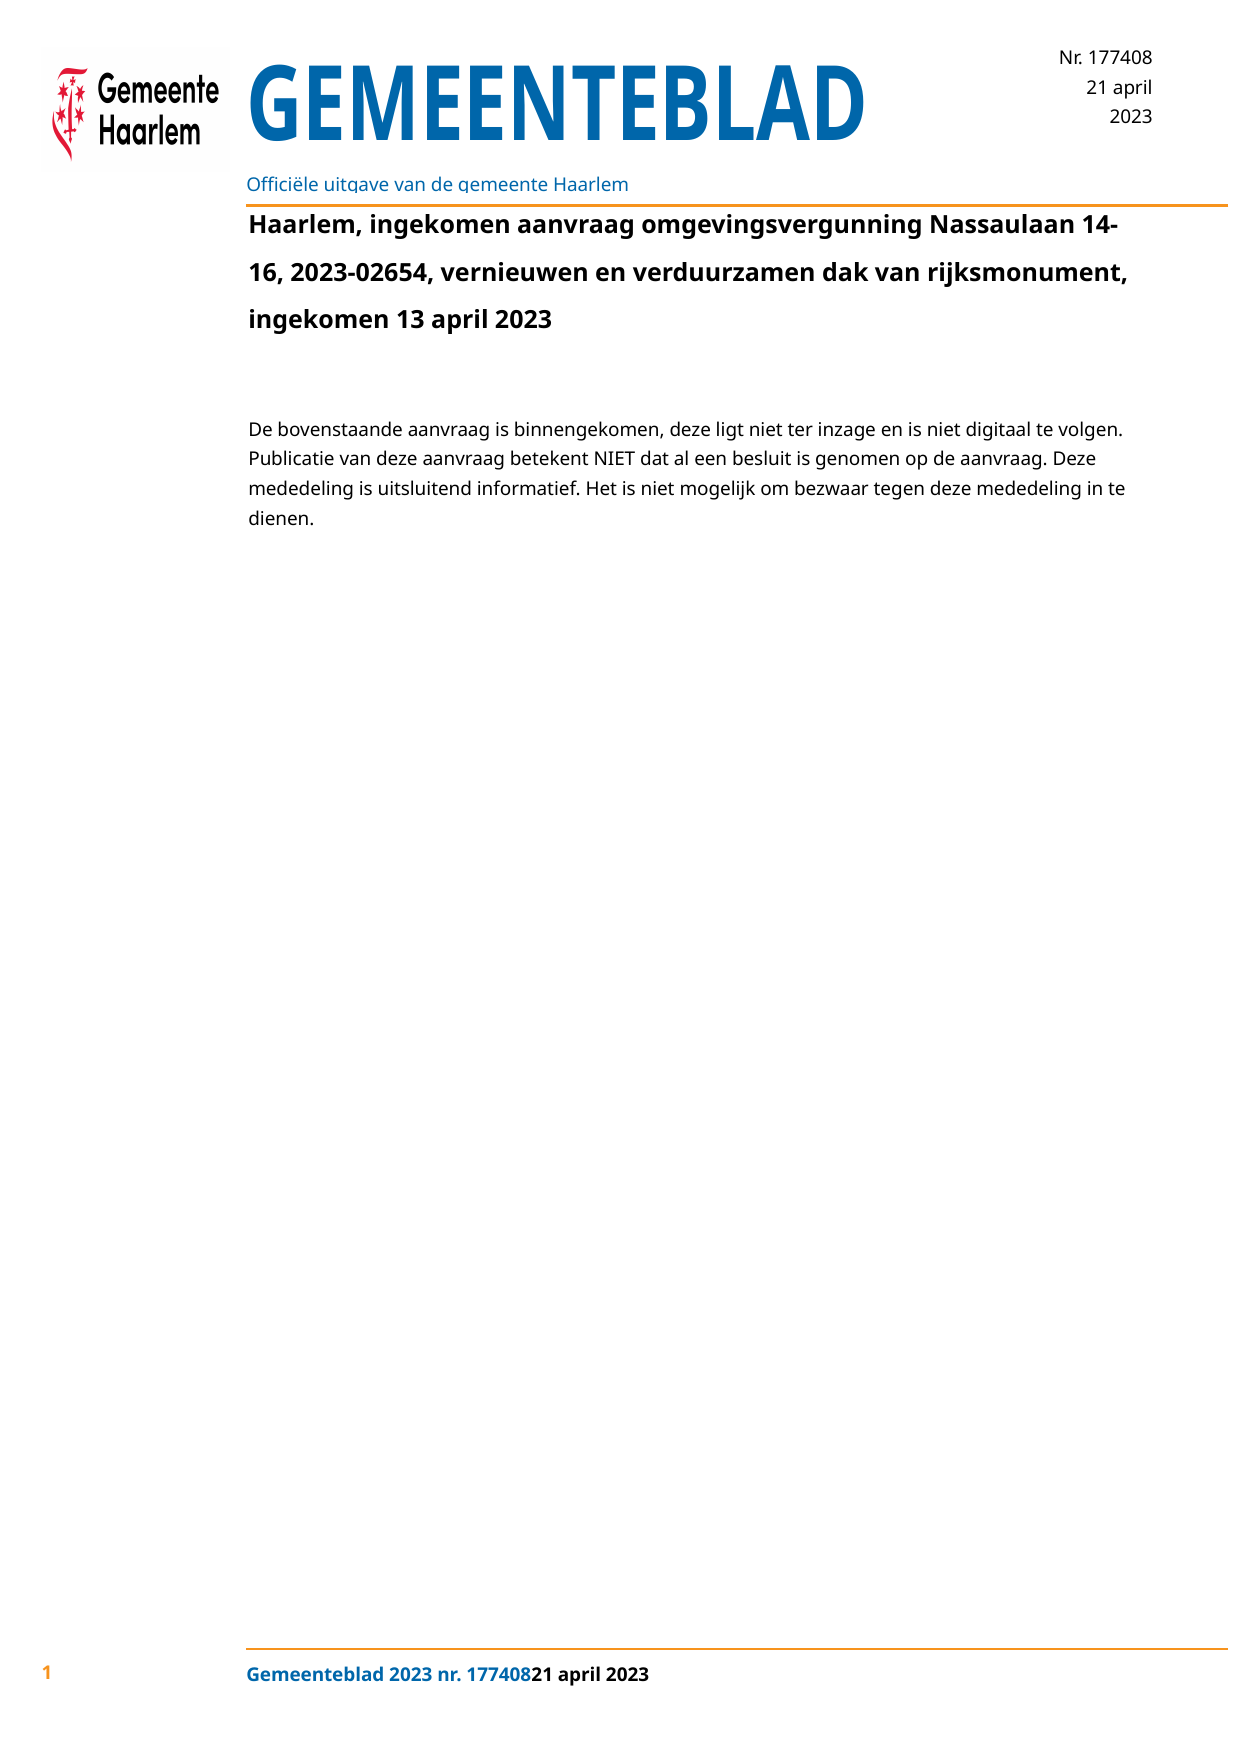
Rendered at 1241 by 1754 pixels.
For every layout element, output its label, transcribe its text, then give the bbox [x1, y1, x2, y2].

picture [41, 47, 231, 172]
text Haarlem, ingekomen aanvraag omgevingsvergunning Nassaulaan 14-16, 2023-02654, vernieuwen en verduurzamen dak van rijksmonument, ingekomen 13 april 2023 [248, 207, 1152, 336]
text De bovenstaande aanvraag is binnengekomen, deze ligt niet ter inzage en is niet digitaal te volgen. Publicatie van deze aanvraag betekent NIET dat al een besluit is genomen op de aanvraag. Deze mededeling is uitsluitend informatief. Het is niet mogelijk om bezwaar tegen deze mededeling in te dienen. [248, 416, 1152, 530]
